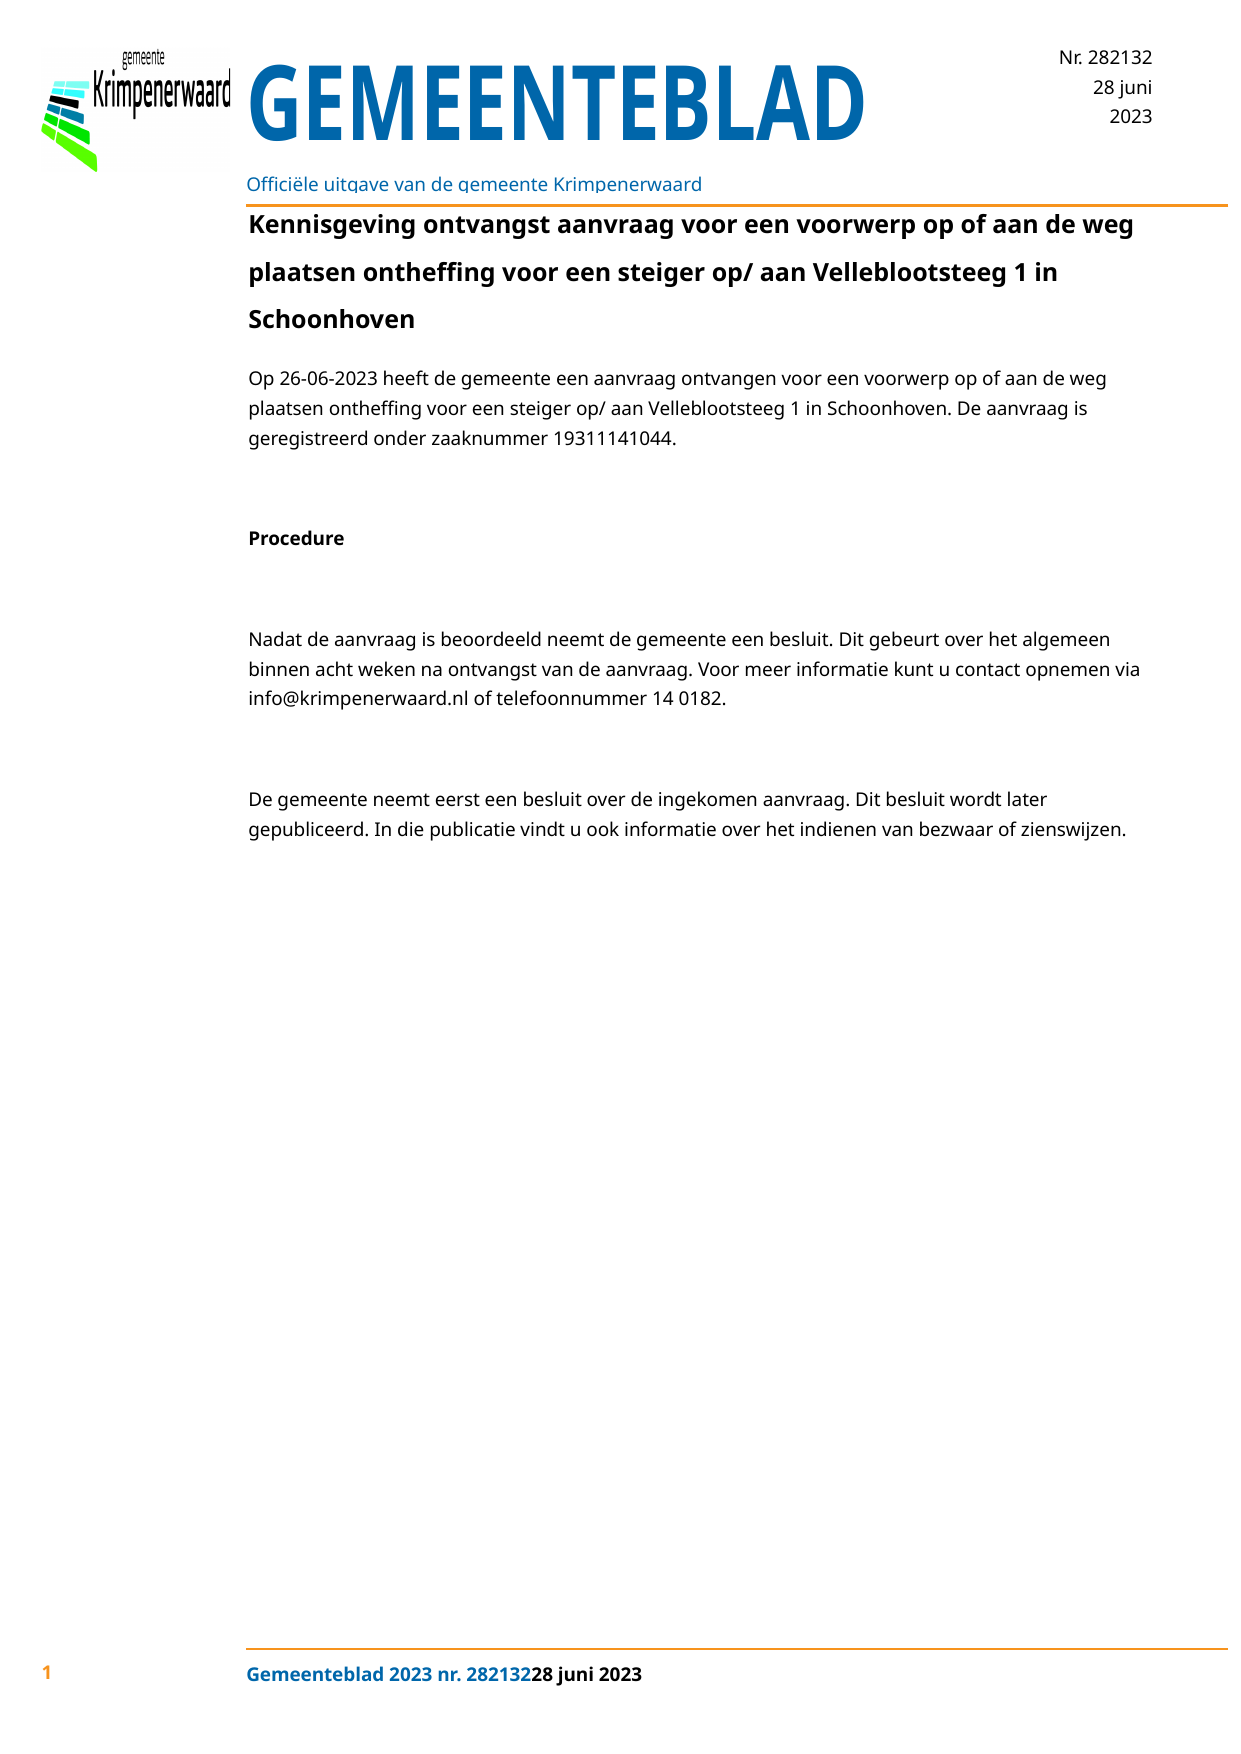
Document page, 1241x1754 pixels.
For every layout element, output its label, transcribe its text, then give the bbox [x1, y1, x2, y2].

text Procedure [248, 526, 1152, 551]
text Nadat de aanvraag is beoordeeld neemt de gemeente een besluit. Dit gebeurt over het algemeen binnen acht weken na ontvangst van de aanvraag. Voor meer informatie kunt u contact opnemen via info@krimpenerwaard.nl of telefoonnummer 14 0182. [248, 626, 1152, 711]
text De gemeente neemt eerst een besluit over de ingekomen aanvraag. Dit besluit wordt later gepubliceerd. In die publicatie vindt u ook informatie over het indienen van bezwaar of zienswijzen. [248, 786, 1152, 842]
text Kennisgeving ontvangst aanvraag voor een voorwerp op of aan de weg plaatsen ontheffing voor een steiger op/ aan Velleblootsteeg 1 in Schoonhoven [248, 207, 1152, 336]
text Op 26-06-2023 heeft de gemeente een aanvraag ontvangen voor een voorwerp op of aan de weg plaatsen ontheffing voor een steiger op/ aan Velleblootsteeg 1 in Schoonhoven. De aanvraag is geregistreerd onder zaaknummer 19311141044. [248, 366, 1152, 450]
picture [41, 47, 231, 172]
